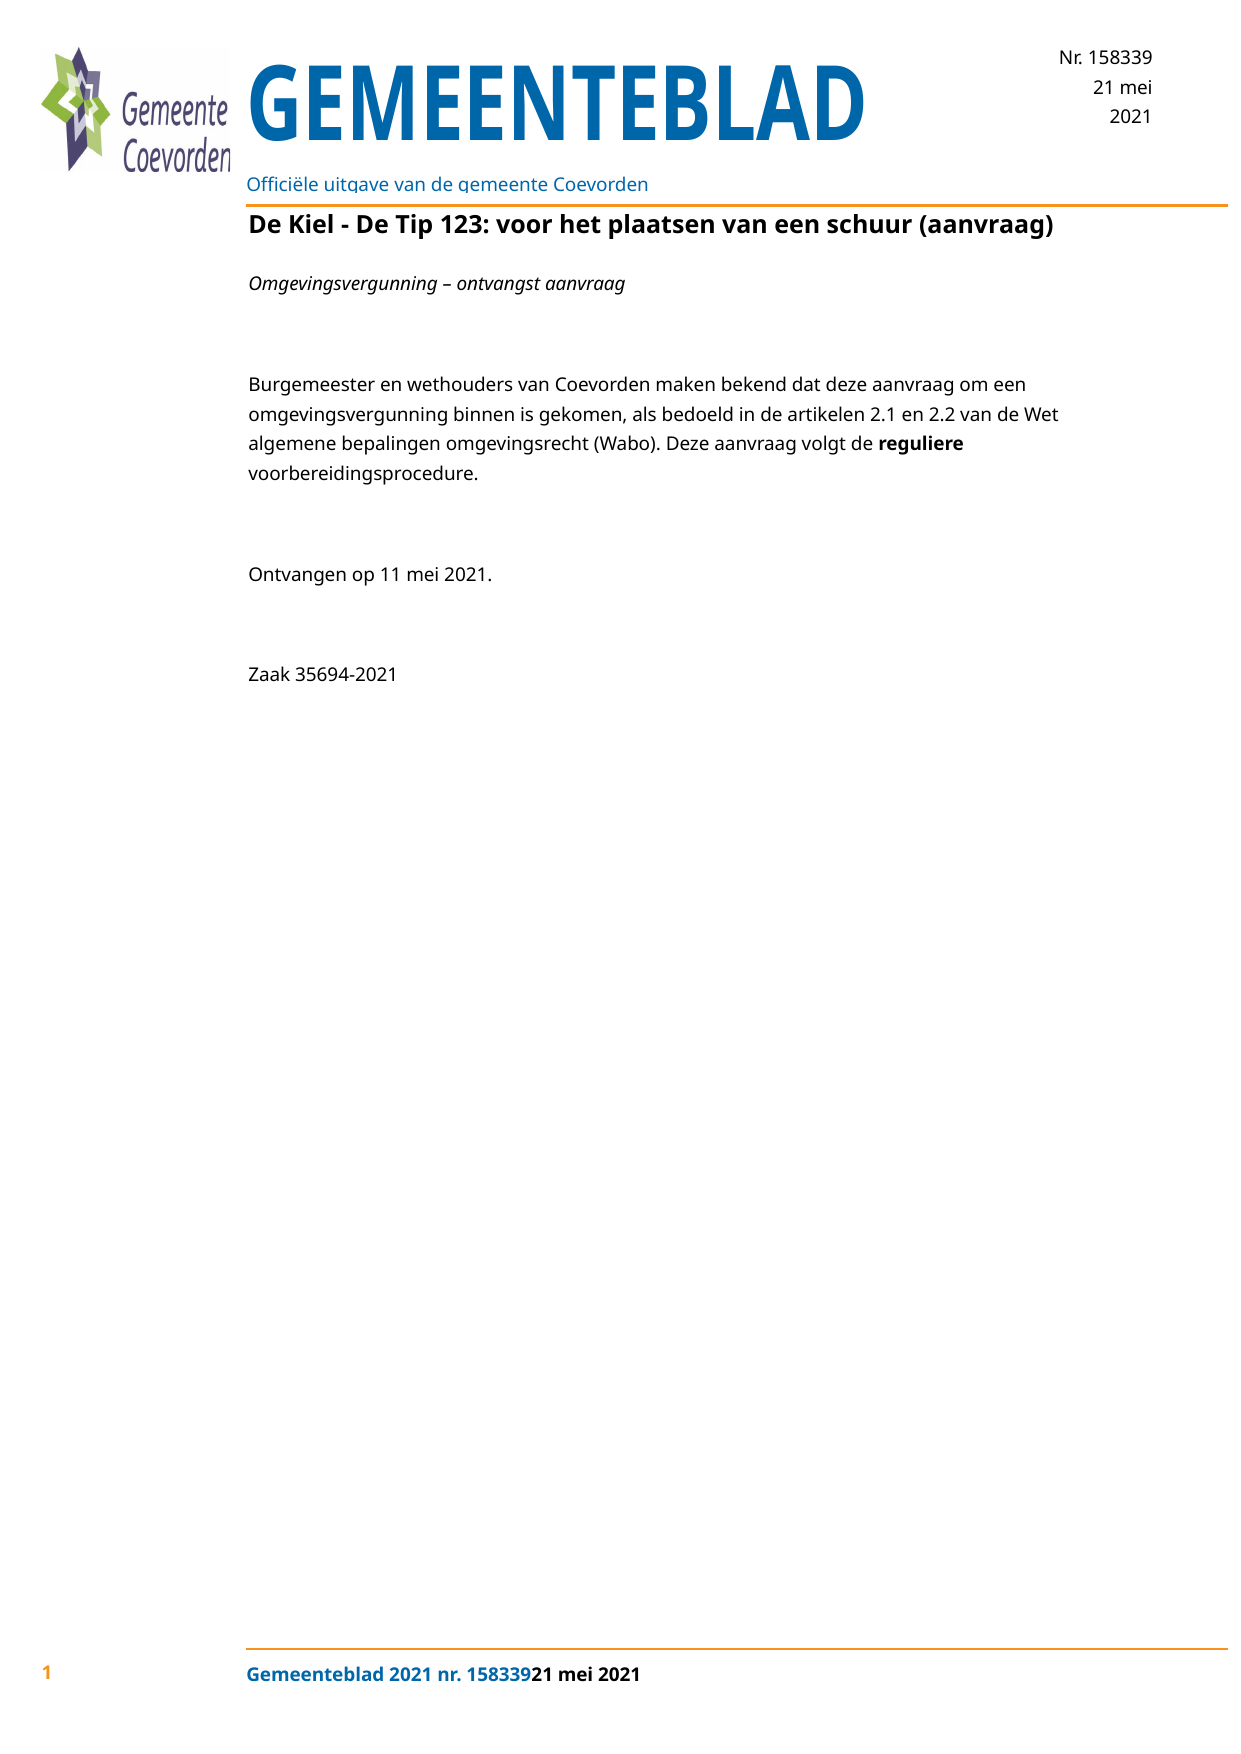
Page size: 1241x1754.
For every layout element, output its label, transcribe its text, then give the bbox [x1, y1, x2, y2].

text Zaak 35694-2021 [248, 662, 1152, 687]
text De Kiel - De Tip 123: voor het plaatsen van een schuur (aanvraag) [248, 207, 1152, 241]
text Burgemeester en wethouders van Coevorden maken bekend dat deze aanvraag om een omgevingsvergunning binnen is gekomen, als bedoeld in de artikelen 2.1 en 2.2 van de Wet algemene bepalingen omgevingsrecht (Wabo). Deze aanvraag volgt de reguliere voorbereidingsprocedure. [248, 371, 1152, 486]
picture [41, 47, 231, 172]
text Ontvangen op 11 mei 2021. [248, 561, 1152, 586]
text Omgevingsvergunning – ontvangst aanvraag [248, 270, 1152, 296]
